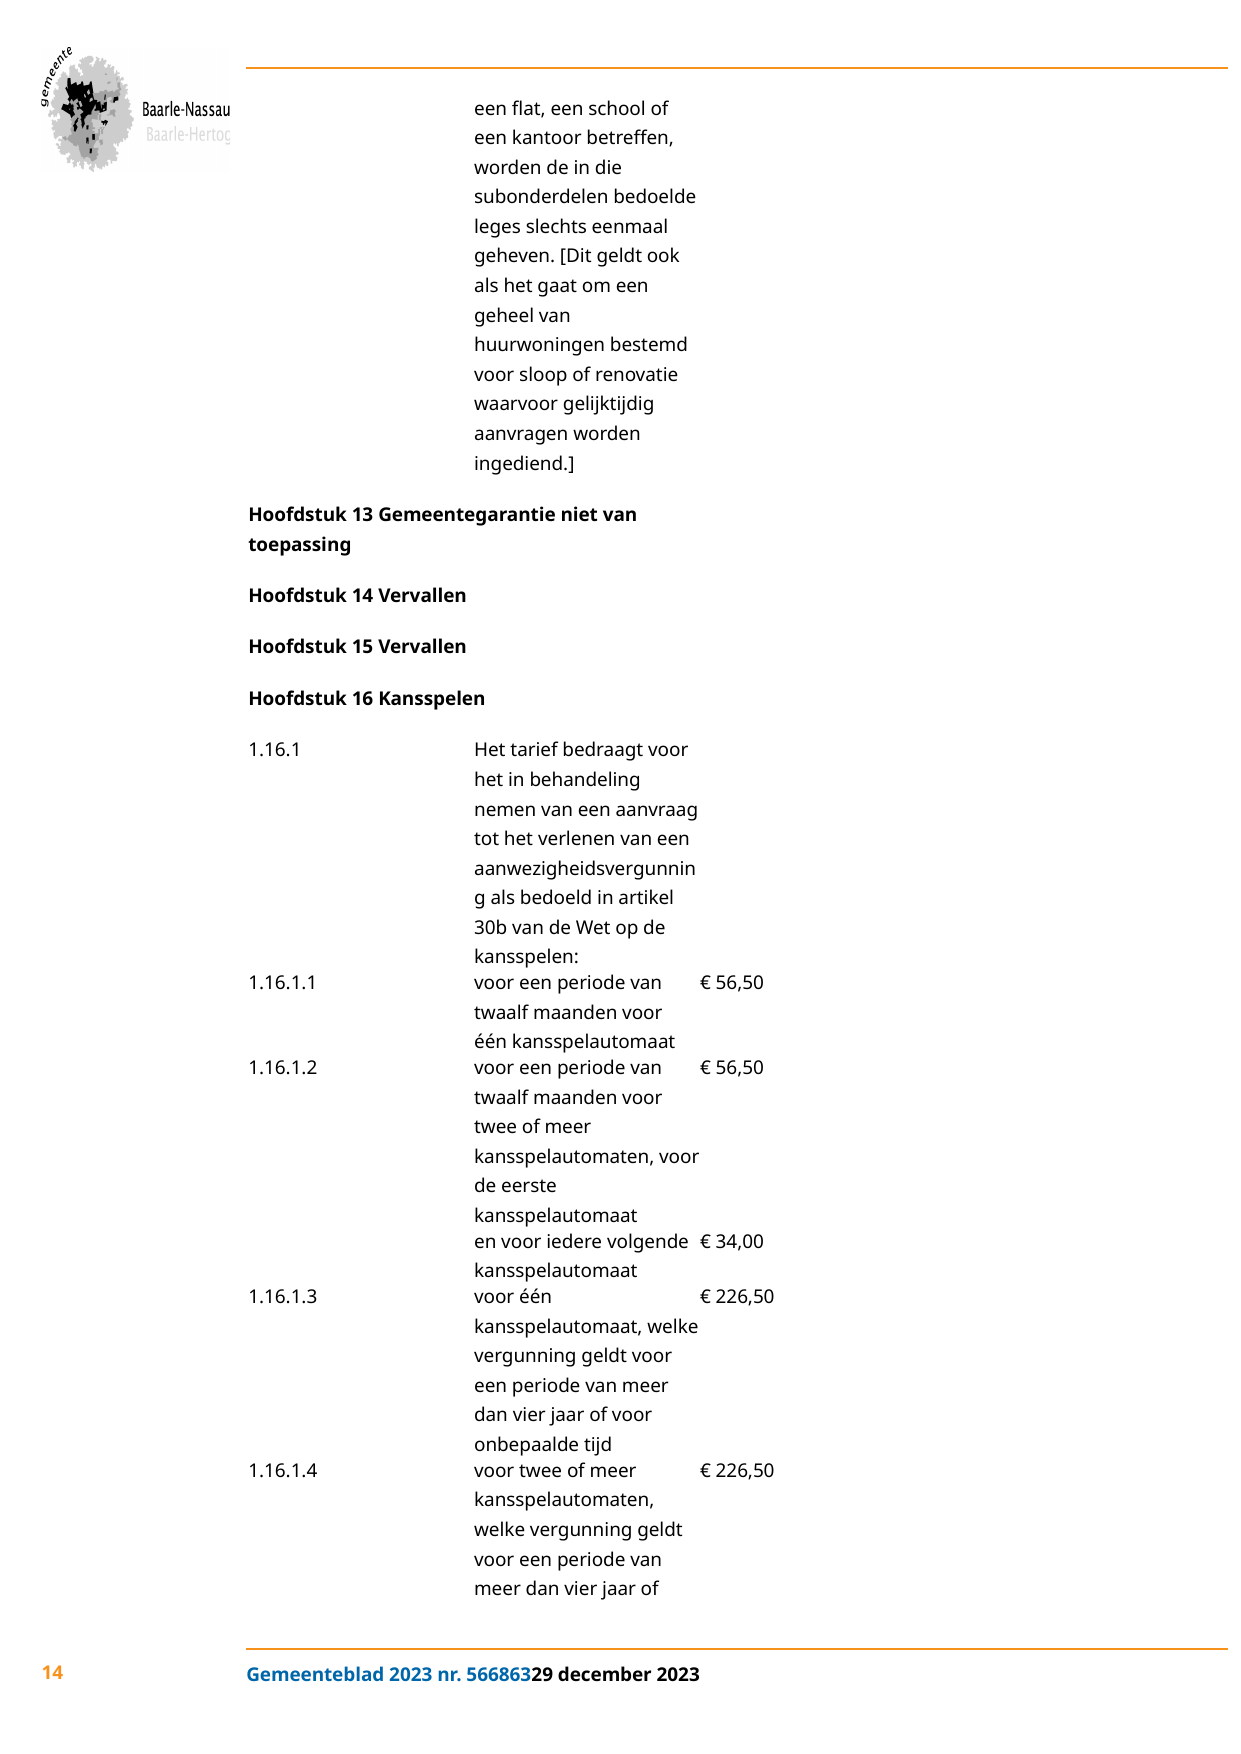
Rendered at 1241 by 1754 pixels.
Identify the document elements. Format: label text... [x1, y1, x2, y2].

table_cell € 226,50 [700, 1283, 926, 1457]
table_cell [700, 557, 926, 582]
table_cell € 56,50 [700, 970, 926, 1054]
table_cell voor een periode van twaalf maanden voor twee of meer kansspelautomaten, voor de eerste kansspelautomaat [474, 1054, 700, 1228]
table_cell Hoofdstuk 14 Vervallen [248, 582, 700, 608]
picture [41, 47, 231, 172]
table_cell [248, 608, 700, 634]
table_cell 1.16.1.4 [248, 1457, 474, 1601]
table_cell € 226,50 [700, 1457, 926, 1601]
table_cell [248, 557, 700, 582]
table_cell [700, 476, 926, 501]
table_cell 1.16.1.3 [248, 1283, 474, 1457]
table_cell [700, 608, 926, 634]
table_cell Hoofdstuk 15 Vervallen [248, 634, 700, 659]
table_cell [700, 660, 926, 685]
table_cell een flat, een school of een kantoor betreffen, worden de in die subonderdelen bedoelde leges slechts eenmaal geheven. [Dit geldt ook als het gaat om een geheel van huurwoningen bestemd voor sloop of renovatie waarvoor gelijktijdig aanvragen worden ingediend.] [474, 95, 700, 476]
table_cell [700, 685, 926, 711]
table_cell € 34,00 [700, 1228, 926, 1283]
table_cell [700, 711, 926, 737]
table_cell [248, 1228, 474, 1283]
table_cell [248, 660, 700, 685]
table_cell [700, 582, 926, 608]
table_cell voor één kansspelautomaat, welke vergunning geldt voor een periode van meer dan vier jaar of voor onbepaalde tijd [474, 1283, 700, 1457]
table_cell 1.16.1.1 [248, 970, 474, 1054]
table_cell [248, 711, 700, 737]
table_cell voor twee of meer kansspelautomaten, welke vergunning geldt voor een periode van meer dan vier jaar of [474, 1457, 700, 1601]
table_cell [248, 476, 700, 501]
table_cell [700, 634, 926, 659]
table_cell [700, 95, 926, 476]
table_cell en voor iedere volgende kansspelautomaat [474, 1228, 700, 1283]
table_cell [700, 501, 926, 557]
table_cell voor een periode van twaalf maanden voor één kansspelautomaat [474, 970, 700, 1054]
table_cell 1.16.1.2 [248, 1054, 474, 1228]
table_cell Hoofdstuk 16 Kansspelen [248, 685, 700, 711]
table_cell € 56,50 [700, 1054, 926, 1228]
table_cell 1.16.1 [248, 737, 474, 969]
table_cell [700, 737, 926, 969]
table_cell [248, 95, 474, 476]
table_cell Hoofdstuk 13 Gemeentegarantie niet van toepassing [248, 501, 700, 557]
table_cell Het tarief bedraagt voor het in behandeling nemen van een aanvraag tot het verlenen van een aanwezigheidsvergunning als bedoeld in artikel 30b van de Wet op de kansspelen: [474, 737, 700, 969]
